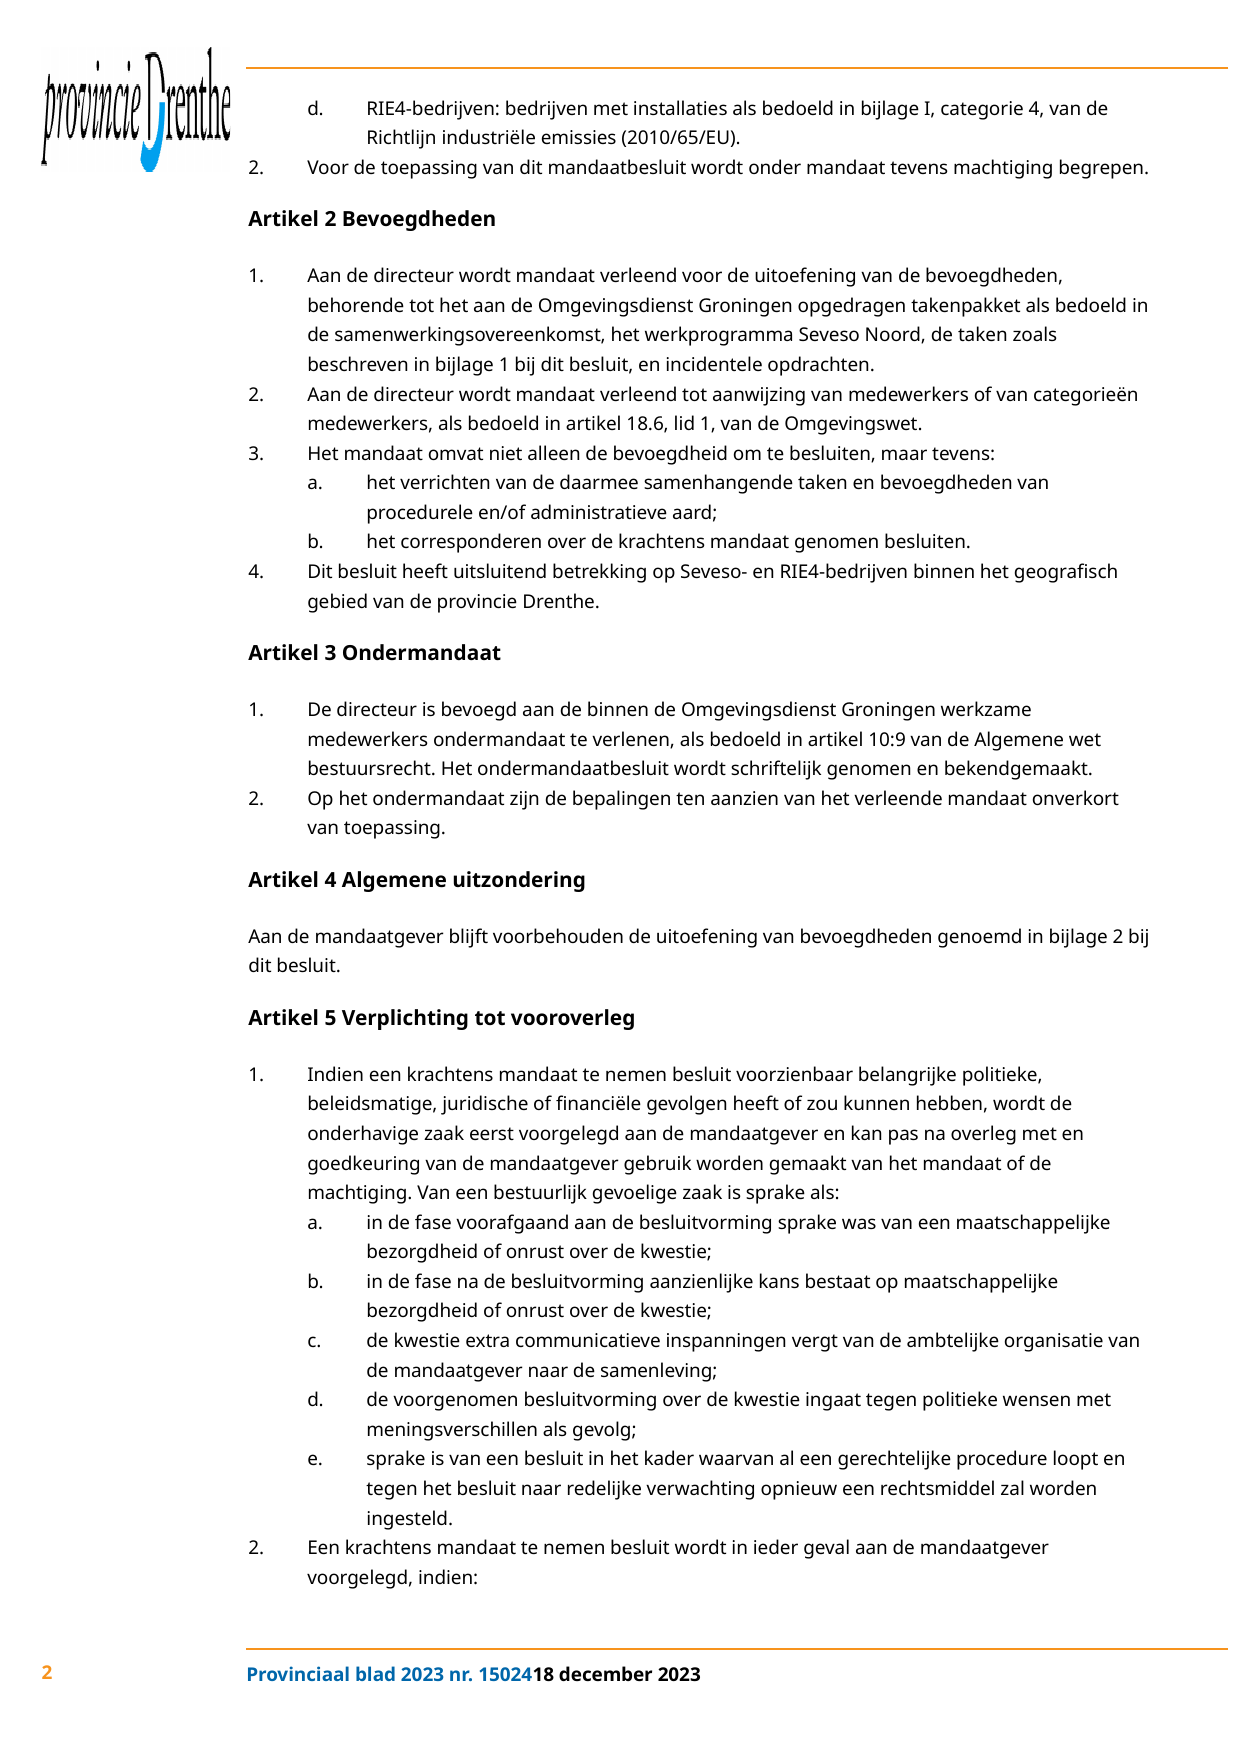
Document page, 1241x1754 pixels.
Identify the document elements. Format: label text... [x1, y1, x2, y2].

picture [41, 47, 231, 172]
list Voor de toepassing van dit mandaatbesluit wordt onder mandaat tevens machtiging begrepen. [248, 154, 1152, 180]
list de voorgenomen besluitvorming over de kwestie ingaat tegen politieke wensen met meningsverschillen als gevolg; [307, 1386, 1152, 1442]
text Artikel 4 Algemene uitzondering [248, 865, 1152, 893]
list Een krachtens mandaat te nemen besluit wordt in ieder geval aan de mandaatgever voorgelegd, indien: [248, 1534, 1152, 1590]
list Aan de directeur wordt mandaat verleend voor de uitoefening van de bevoegdheden, behorende tot het aan de Omgevingsdienst Groningen opgedragen takenpakket als bedoeld in de samenwerkingsovereenkomst, het werkprogramma Seveso Noord, de taken zoals beschreven in bijlage 1 bij dit besluit, en incidentele opdrachten. [248, 262, 1152, 377]
list sprake is van een besluit in het kader waarvan al een gerechtelijke procedure loopt en tegen het besluit naar redelijke verwachting opnieuw een rechtsmiddel zal worden ingesteld. [307, 1446, 1152, 1531]
text Artikel 3 Ondermandaat [248, 638, 1152, 667]
list in de fase voorafgaand aan de besluitvorming sprake was van een maatschappelijke bezorgdheid of onrust over de kwestie; [307, 1209, 1152, 1264]
list het corresponderen over de krachtens mandaat genomen besluiten. [307, 529, 1152, 554]
list in de fase na de besluitvorming aanzienlijke kans bestaat op maatschappelijke bezorgdheid of onrust over de kwestie; [307, 1268, 1152, 1323]
text Artikel 2 Bevoegdheden [248, 204, 1152, 233]
list Het mandaat omvat niet alleen de bevoegdheid om te besluiten, maar tevens: [248, 440, 1152, 466]
list RIE4-bedrijven: bedrijven met installaties als bedoeld in bijlage I, categorie 4, van de Richtlijn industriële emissies (2010/65/EU). [307, 95, 1152, 150]
list Op het ondermandaat zijn de bepalingen ten aanzien van het verleende mandaat onverkort van toepassing. [248, 785, 1152, 840]
list het verrichten van de daarmee samenhangende taken en bevoegdheden van procedurele en/of administratieve aard; [307, 469, 1152, 525]
list De directeur is bevoegd aan de binnen de Omgevingsdienst Groningen werkzame medewerkers ondermandaat te verlenen, als bedoeld in artikel 10:9 van de Algemene wet bestuursrecht. Het ondermandaatbesluit wordt schriftelijk genomen en bekendgemaakt. [248, 696, 1152, 781]
text Aan de mandaatgever blijft voorbehouden de uitoefening van bevoegdheden genoemd in bijlage 2 bij dit besluit. [248, 923, 1152, 978]
list de kwestie extra communicatieve inspanningen vergt van de ambtelijke organisatie van de mandaatgever naar de samenleving; [307, 1327, 1152, 1383]
text Artikel 5 Verplichting tot vooroverleg [248, 1003, 1152, 1031]
list Indien een krachtens mandaat te nemen besluit voorzienbaar belangrijke politieke, beleidsmatige, juridische of financiële gevolgen heeft of zou kunnen hebben, wordt de onderhavige zaak eerst voorgelegd aan de mandaatgever en kan pas na overleg met en goedkeuring van de mandaatgever gebruik worden gemaakt van het mandaat of de machtiging. Van een bestuurlijk gevoelige zaak is sprake als: [248, 1061, 1152, 1205]
list Dit besluit heeft uitsluitend betrekking op Seveso- en RIE4-bedrijven binnen het geografisch gebied van de provincie Drenthe. [248, 558, 1152, 613]
list Aan de directeur wordt mandaat verleend tot aanwijzing van medewerkers of van categorieën medewerkers, als bedoeld in artikel 18.6, lid 1, van de Omgevingswet. [248, 381, 1152, 436]
